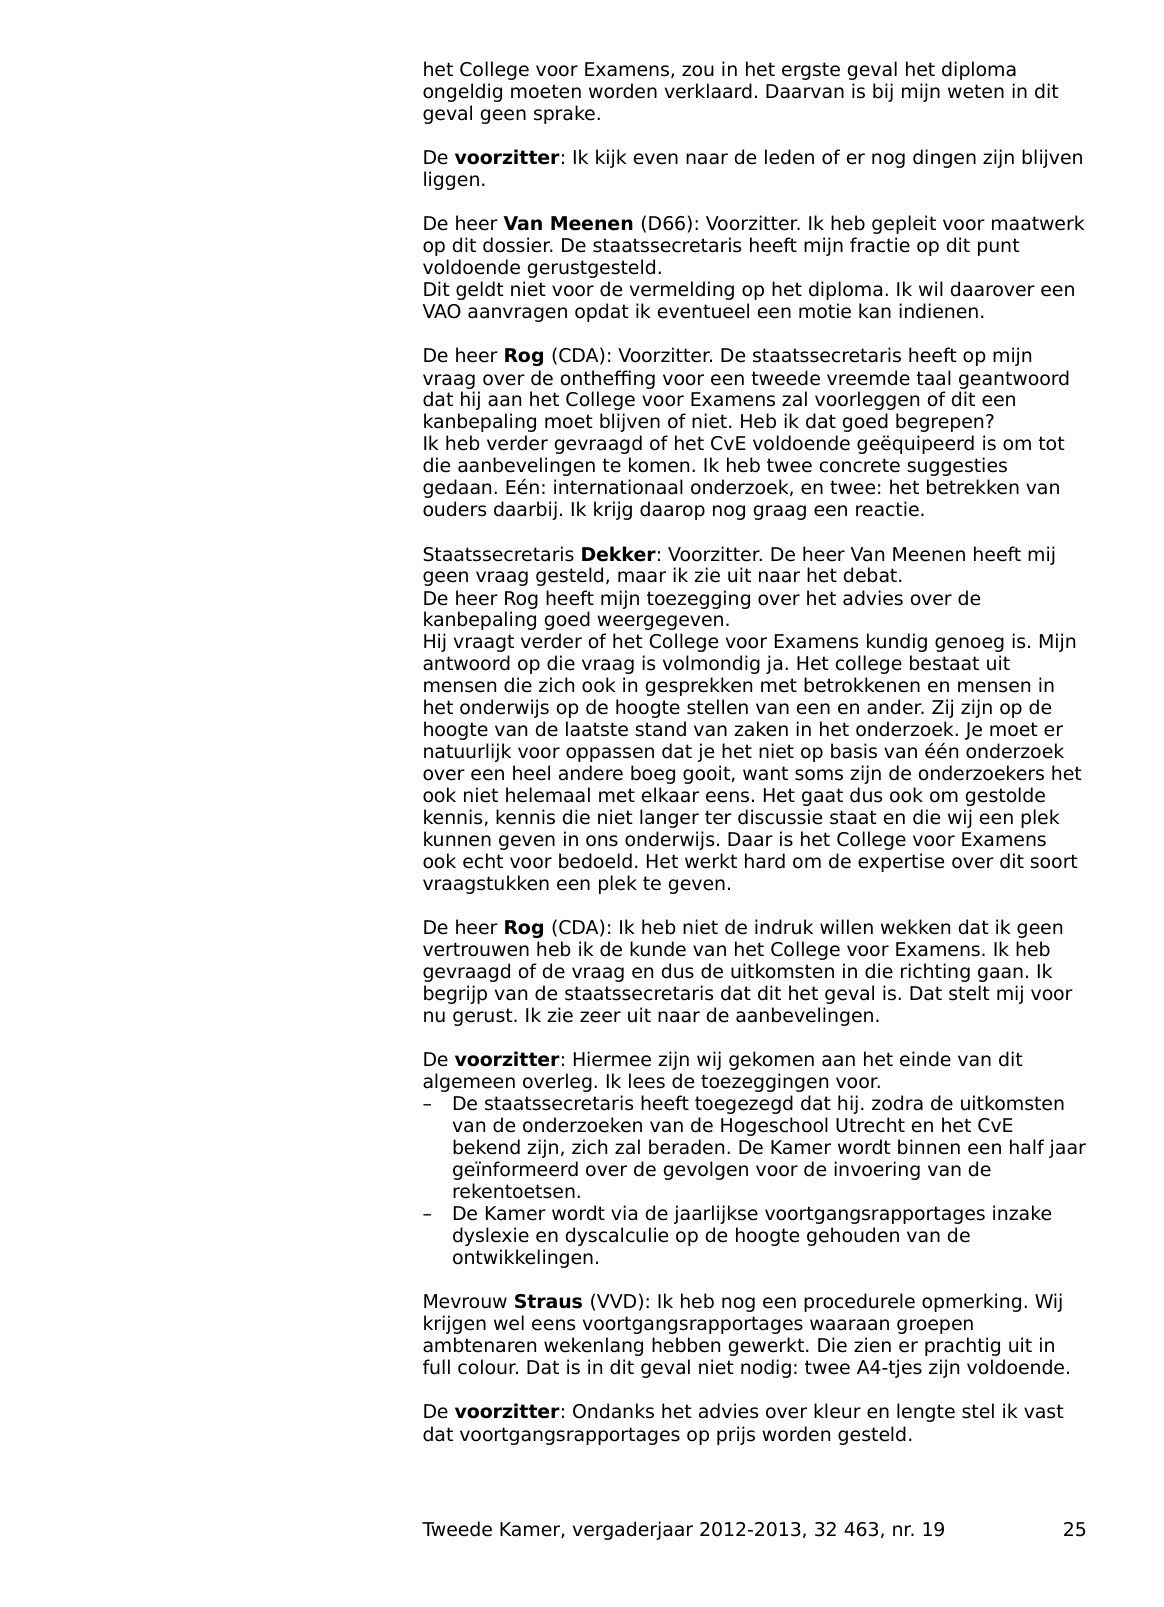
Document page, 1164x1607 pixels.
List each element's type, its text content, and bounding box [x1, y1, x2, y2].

text – De staatssecretaris heeft toegezegd dat hij. zodra de uitkomsten van de onderzoeken van de Hogeschool Utrecht en het CvE bekend zijn, zich zal beraden. De Kamer wordt binnen een half jaar geïnformeerd over de gevolgen voor de invoering van de rekentoetsen. [422, 1093, 1087, 1203]
text Ik heb verder gevraagd of het CvE voldoende geëquipeerd is om tot die aanbevelingen te komen. Ik heb twee concrete suggesties gedaan. Eén: internationaal onderzoek, en twee: het betrekken van ouders daarbij. Ik krijg daarop nog graag een reactie. [422, 433, 1087, 521]
text De heer Rog (CDA): Voorzitter. De staatssecretaris heeft op mijn vraag over de ontheffing voor een tweede vreemde taal geantwoord dat hij aan het College voor Examens zal voorleggen of dit een kanbepaling moet blijven of niet. Heb ik dat goed begrepen? [422, 345, 1087, 433]
text De voorzitter: Hiermee zijn wij gekomen aan het einde van dit algemeen overleg. Ik lees de toezeggingen voor. [422, 1049, 1087, 1093]
text De voorzitter: Ondanks het advies over kleur en lengte stel ik vast dat voortgangsrapportages op prijs worden gesteld. [422, 1401, 1087, 1445]
text De heer Rog heeft mijn toezegging over het advies over de kanbepaling goed weergegeven. [422, 587, 1087, 631]
text Mevrouw Straus (VVD): Ik heb nog een procedurele opmerking. Wij krijgen wel eens voortgangsrapportages waaraan groepen ambtenaren wekenlang hebben gewerkt. Die zien er prachtig uit in full colour. Dat is in dit geval niet nodig: twee A4-tjes zijn voldoende. [422, 1291, 1087, 1379]
text het College voor Examens, zou in het ergste geval het diploma ongeldig moeten worden verklaard. Daarvan is bij mijn weten in dit geval geen sprake. [422, 59, 1087, 125]
text De voorzitter: Ik kijk even naar de leden of er nog dingen zijn blijven liggen. [422, 147, 1087, 191]
text De heer Van Meenen (D66): Voorzitter. Ik heb gepleit voor maatwerk op dit dossier. De staatssecretaris heeft mijn fractie op dit punt voldoende gerustgesteld. [422, 213, 1087, 279]
text Staatssecretaris Dekker: Voorzitter. De heer Van Meenen heeft mij geen vraag gesteld, maar ik zie uit naar het debat. [422, 543, 1087, 587]
text Dit geldt niet voor de vermelding op het diploma. Ik wil daarover een VAO aanvragen opdat ik eventueel een motie kan indienen. [422, 279, 1087, 323]
text Hij vraagt verder of het College voor Examens kundig genoeg is. Mijn antwoord op die vraag is volmondig ja. Het college bestaat uit mensen die zich ook in gesprekken met betrokkenen en mensen in het onderwijs op de hoogte stellen van een en ander. Zij zijn op de hoogte van de laatste stand van zaken in het onderzoek. Je moet er natuurlijk voor oppassen dat je het niet op basis van één onderzoek over een heel andere boeg gooit, want soms zijn de onderzoekers het ook niet helemaal met elkaar eens. Het gaat dus ook om gestolde kennis, kennis die niet langer ter discussie staat en die wij een plek kunnen geven in ons onderwijs. Daar is het College voor Examens ook echt voor bedoeld. Het werkt hard om de expertise over dit soort vraagstukken een plek te geven. [422, 631, 1087, 895]
text De heer Rog (CDA): Ik heb niet de indruk willen wekken dat ik geen vertrouwen heb ik de kunde van het College voor Examens. Ik heb gevraagd of de vraag en dus de uitkomsten in die richting gaan. Ik begrijp van de staatssecretaris dat dit het geval is. Dat stelt mij voor nu gerust. Ik zie zeer uit naar de aanbevelingen. [422, 917, 1087, 1027]
text – De Kamer wordt via de jaarlijkse voortgangsrapportages inzake dyslexie en dyscalculie op de hoogte gehouden van de ontwikkelingen. [422, 1203, 1087, 1269]
